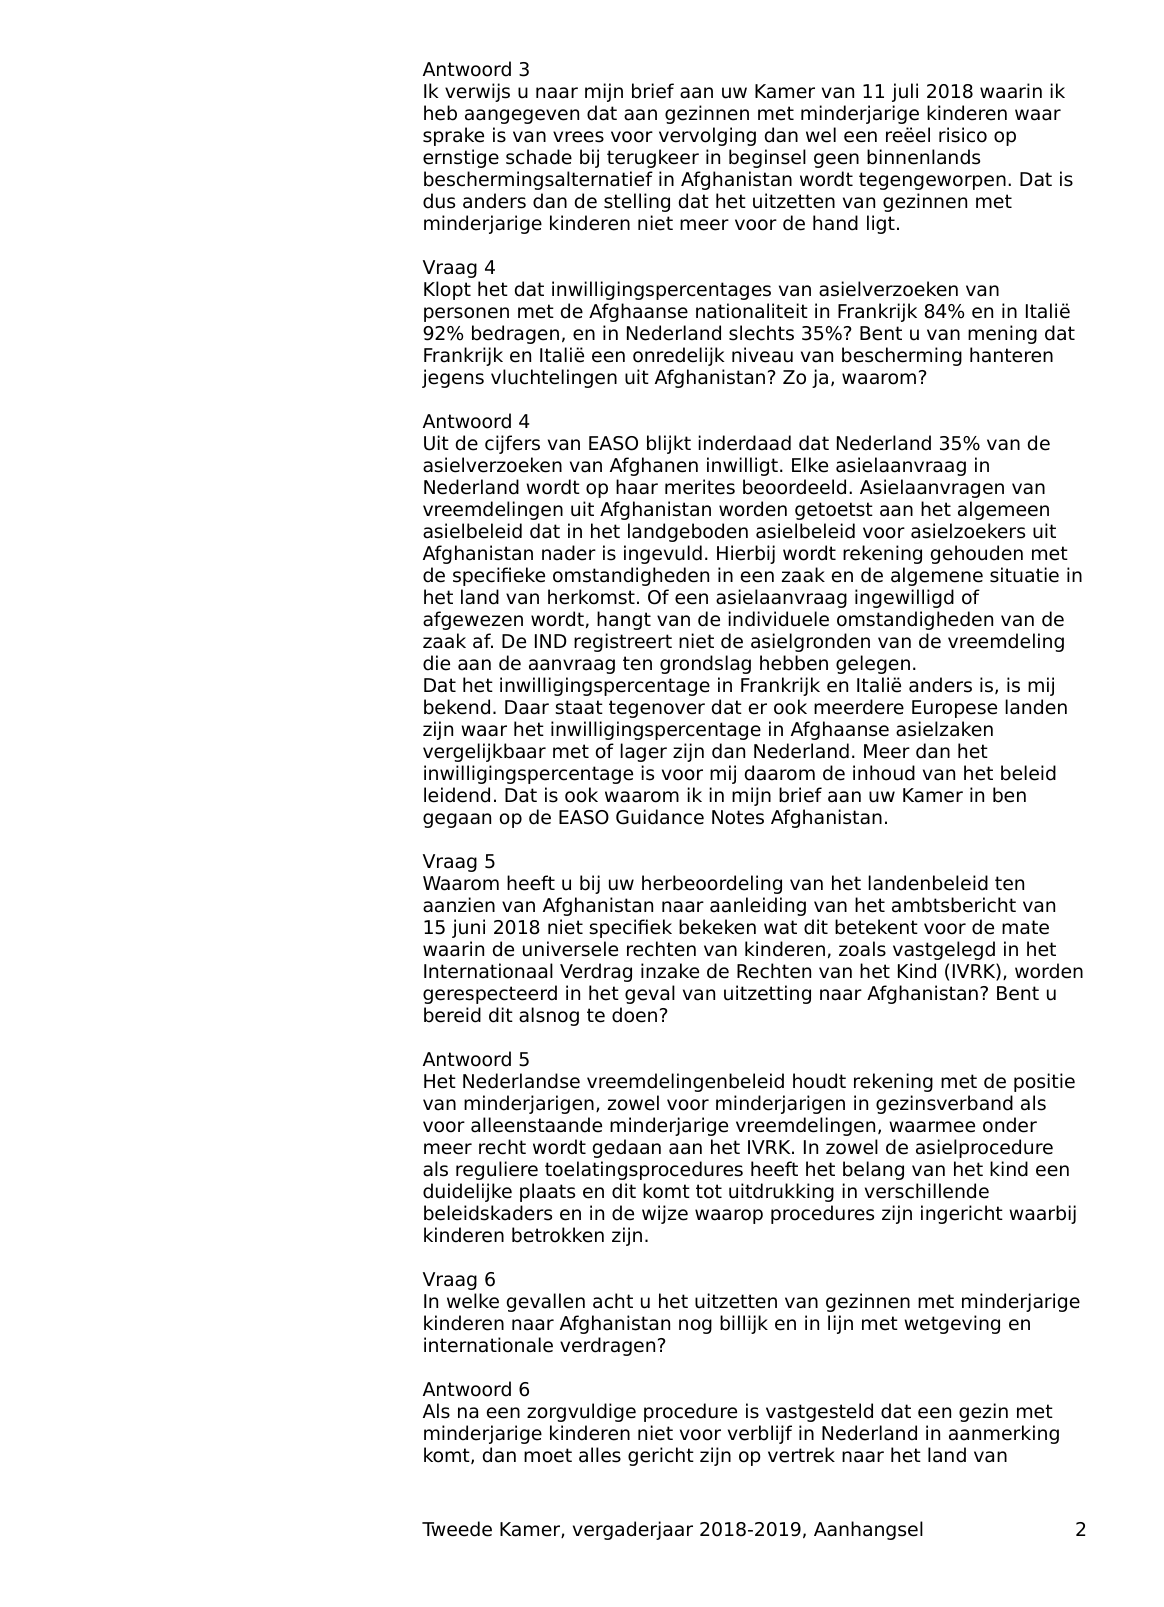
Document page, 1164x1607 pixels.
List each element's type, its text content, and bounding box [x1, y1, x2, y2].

text Vraag 6 [422, 1269, 1087, 1291]
text Klopt het dat inwilligingspercentages van asielverzoeken van personen met de Afghaanse nationaliteit in Frankrijk 84% en in Italië 92% bedragen, en in Nederland slechts 35%? Bent u van mening dat Frankrijk en Italië een onredelijk niveau van bescherming hanteren jegens vluchtelingen uit Afghanistan? Zo ja, waarom? [422, 279, 1087, 389]
text Vraag 5 [422, 851, 1087, 873]
text Antwoord 4 [422, 411, 1087, 433]
text Als na een zorgvuldige procedure is vastgesteld dat een gezin met minderjarige kinderen niet voor verblijf in Nederland in aanmerking komt, dan moet alles gericht zijn op vertrek naar het land van [422, 1401, 1087, 1467]
text Waarom heeft u bij uw herbeoordeling van het landenbeleid ten aanzien van Afghanistan naar aanleiding van het ambtsbericht van 15 juni 2018 niet specifiek bekeken wat dit betekent voor de mate waarin de universele rechten van kinderen, zoals vastgelegd in het Internationaal Verdrag inzake de Rechten van het Kind (IVRK), worden gerespecteerd in het geval van uitzetting naar Afghanistan? Bent u bereid dit alsnog te doen? [422, 873, 1087, 1027]
text Het Nederlandse vreemdelingenbeleid houdt rekening met de positie van minderjarigen, zowel voor minderjarigen in gezinsverband als voor alleenstaande minderjarige vreemdelingen, waarmee onder meer recht wordt gedaan aan het IVRK. In zowel de asielprocedure als reguliere toelatingsprocedures heeft het belang van het kind een duidelijke plaats en dit komt tot uitdrukking in verschillende beleidskaders en in de wijze waarop procedures zijn ingericht waarbij kinderen betrokken zijn. [422, 1071, 1087, 1247]
text Ik verwijs u naar mijn brief aan uw Kamer van 11 juli 2018 waarin ik heb aangegeven dat aan gezinnen met minderjarige kinderen waar sprake is van vrees voor vervolging dan wel een reëel risico op ernstige schade bij terugkeer in beginsel geen binnenlands beschermingsalternatief in Afghanistan wordt tegengeworpen. Dat is dus anders dan de stelling dat het uitzetten van gezinnen met minderjarige kinderen niet meer voor de hand ligt. [422, 81, 1087, 235]
text Antwoord 3 [422, 59, 1087, 81]
text In welke gevallen acht u het uitzetten van gezinnen met minderjarige kinderen naar Afghanistan nog billijk en in lijn met wetgeving en internationale verdragen? [422, 1291, 1087, 1357]
text Dat het inwilligingspercentage in Frankrijk en Italië anders is, is mij bekend. Daar staat tegenover dat er ook meerdere Europese landen zijn waar het inwilligingspercentage in Afghaanse asielzaken vergelijkbaar met of lager zijn dan Nederland. Meer dan het inwilligingspercentage is voor mij daarom de inhoud van het beleid leidend. Dat is ook waarom ik in mijn brief aan uw Kamer in ben gegaan op de EASO Guidance Notes Afghanistan. [422, 675, 1087, 829]
text Uit de cijfers van EASO blijkt inderdaad dat Nederland 35% van de asielverzoeken van Afghanen inwilligt. Elke asielaanvraag in Nederland wordt op haar merites beoordeeld. Asielaanvragen van vreemdelingen uit Afghanistan worden getoetst aan het algemeen asielbeleid dat in het landgeboden asielbeleid voor asielzoekers uit Afghanistan nader is ingevuld. Hierbij wordt rekening gehouden met de specifieke omstandigheden in een zaak en de algemene situatie in het land van herkomst. Of een asielaanvraag ingewilligd of afgewezen wordt, hangt van de individuele omstandigheden van de zaak af. De IND registreert niet de asielgronden van de vreemdeling die aan de aanvraag ten grondslag hebben gelegen. [422, 433, 1087, 675]
text Antwoord 6 [422, 1379, 1087, 1401]
text Vraag 4 [422, 257, 1087, 279]
text Antwoord 5 [422, 1049, 1087, 1071]
